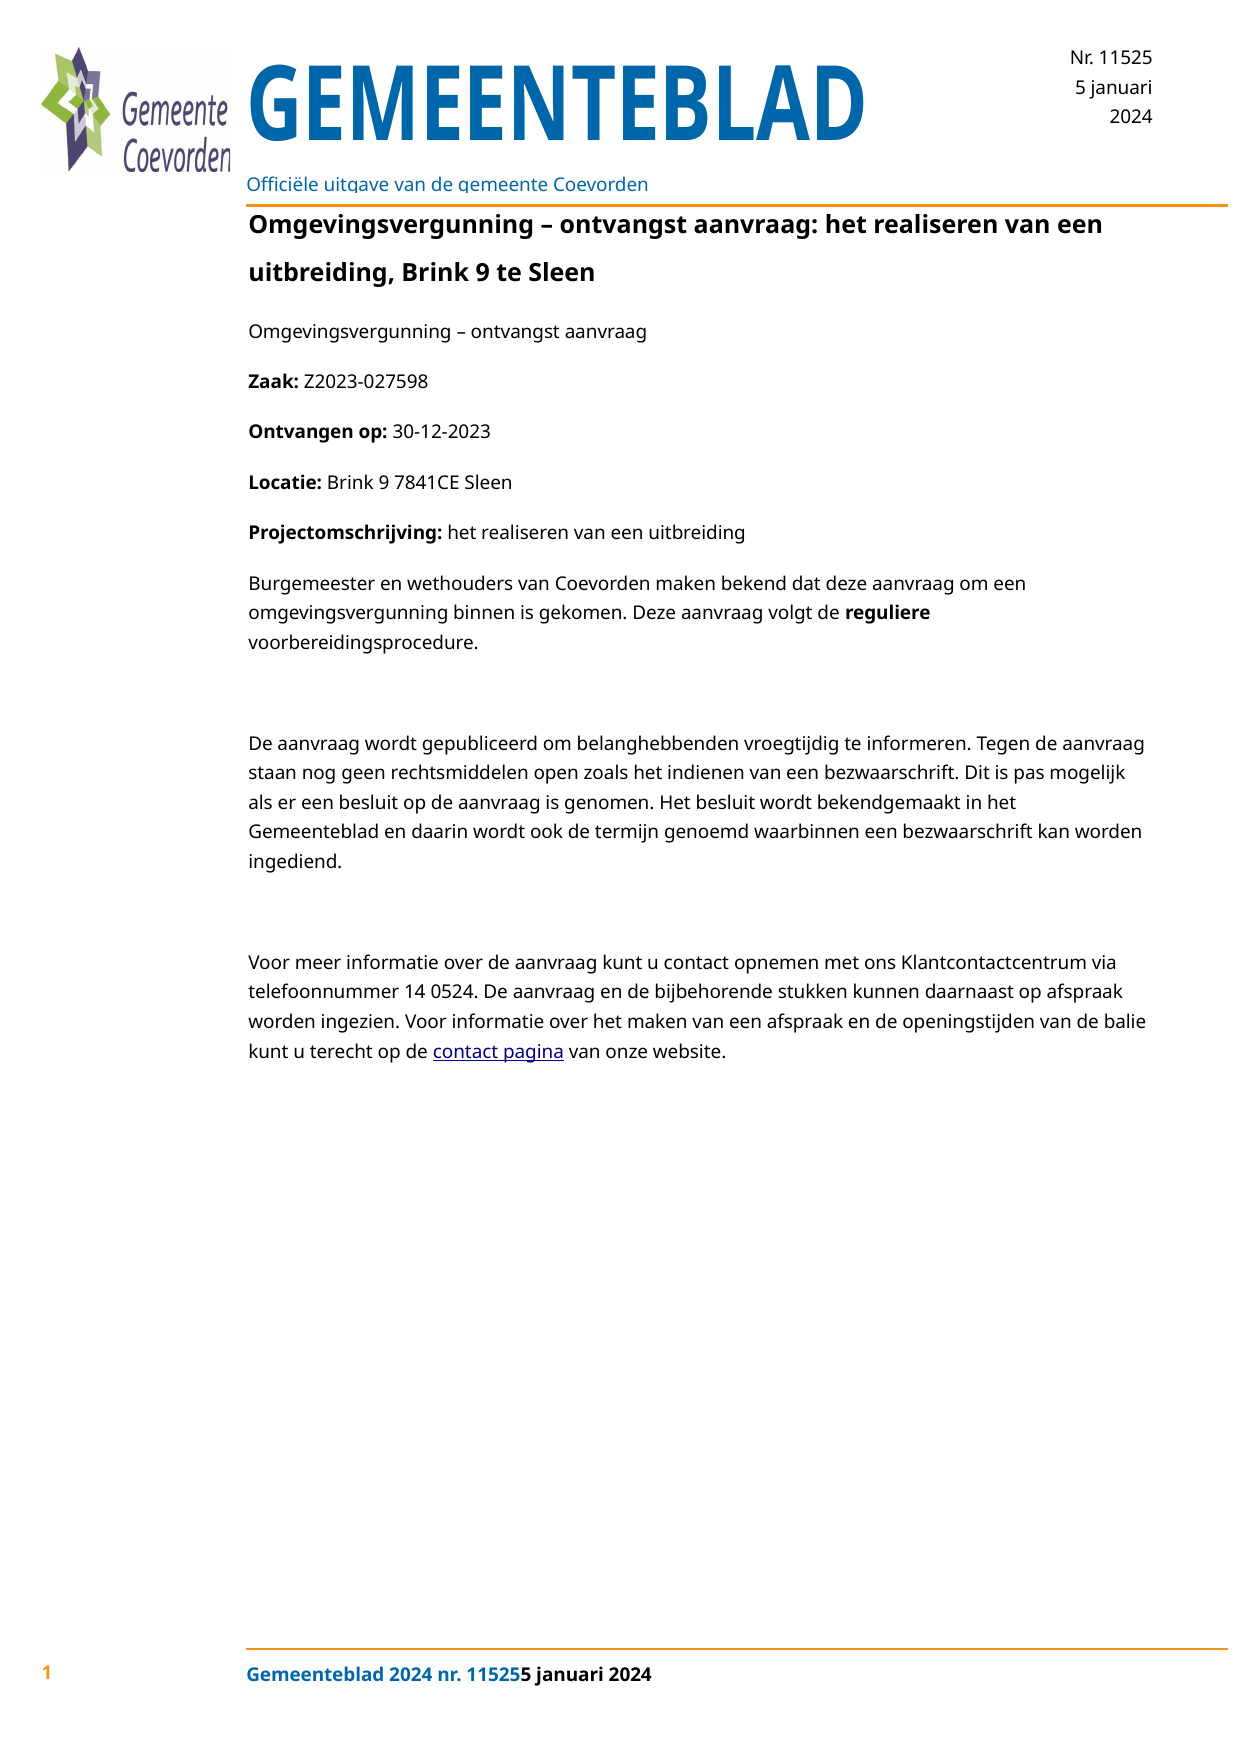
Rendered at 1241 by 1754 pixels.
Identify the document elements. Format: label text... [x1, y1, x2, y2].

text Omgevingsvergunning – ontvangst aanvraag [248, 318, 1152, 344]
text Locatie: Brink 9 7841CE Sleen [248, 469, 1152, 495]
text Voor meer informatie over de aanvraag kunt u contact opnemen met ons Klantcontactcentrum via telefoonnummer 14 0524. De aanvraag en de bijbehorende stukken kunnen daarnaast op afspraak worden ingezien. Voor informatie over het maken van een afspraak en de openingstijden van de balie kunt u terecht op de contact pagina van onze website. [248, 949, 1152, 1064]
text Zaak: Z2023-027598 [248, 368, 1152, 394]
picture [41, 47, 231, 172]
text Burgemeester en wethouders van Coevorden maken bekend dat deze aanvraag om een omgevingsvergunning binnen is gekomen. Deze aanvraag volgt de reguliere voorbereidingsprocedure. [248, 570, 1152, 655]
text Omgevingsvergunning – ontvangst aanvraag: het realiseren van een uitbreiding, Brink 9 te Sleen [248, 207, 1152, 288]
text De aanvraag wordt gepubliceerd om belanghebbenden vroegtijdig te informeren. Tegen de aanvraag staan nog geen rechtsmiddelen open zoals het indienen van een bezwaarschrift. Dit is pas mogelijk als er een besluit op de aanvraag is genomen. Het besluit wordt bekendgemaakt in het Gemeenteblad en daarin wordt ook de termijn genoemd waarbinnen een bezwaarschrift kan worden ingediend. [248, 730, 1152, 874]
text Ontvangen op: 30-12-2023 [248, 419, 1152, 444]
text Projectomschrijving: het realiseren van een uitbreiding [248, 519, 1152, 545]
